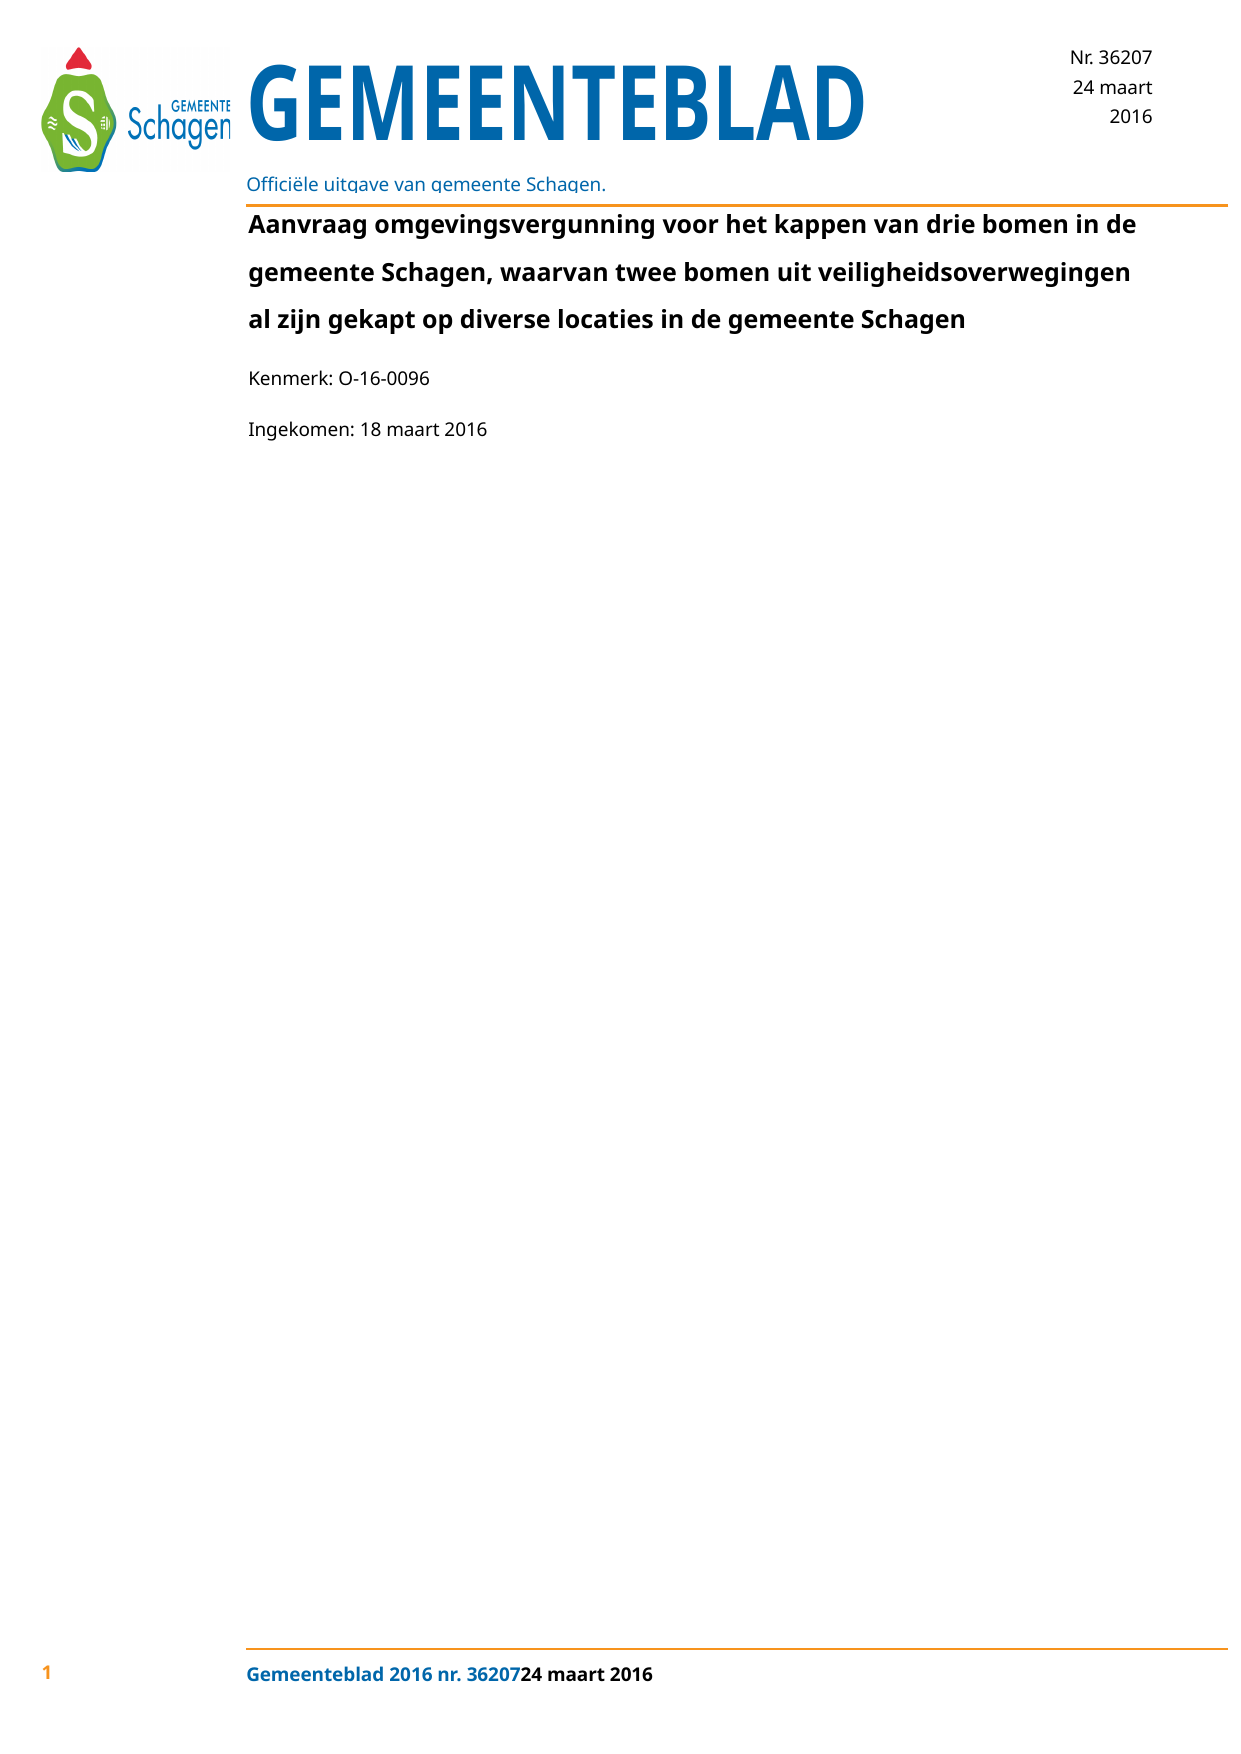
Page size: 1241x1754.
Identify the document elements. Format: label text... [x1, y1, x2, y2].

text Kenmerk: O-16-0096 [248, 366, 1152, 391]
picture [41, 47, 231, 172]
text Aanvraag omgevingsvergunning voor het kappen van drie bomen in de gemeente Schagen, waarvan twee bomen uit veiligheidsoverwegingen al zijn gekapt op diverse locaties in de gemeente Schagen [248, 207, 1152, 336]
text Ingekomen: 18 maart 2016 [248, 416, 1152, 442]
